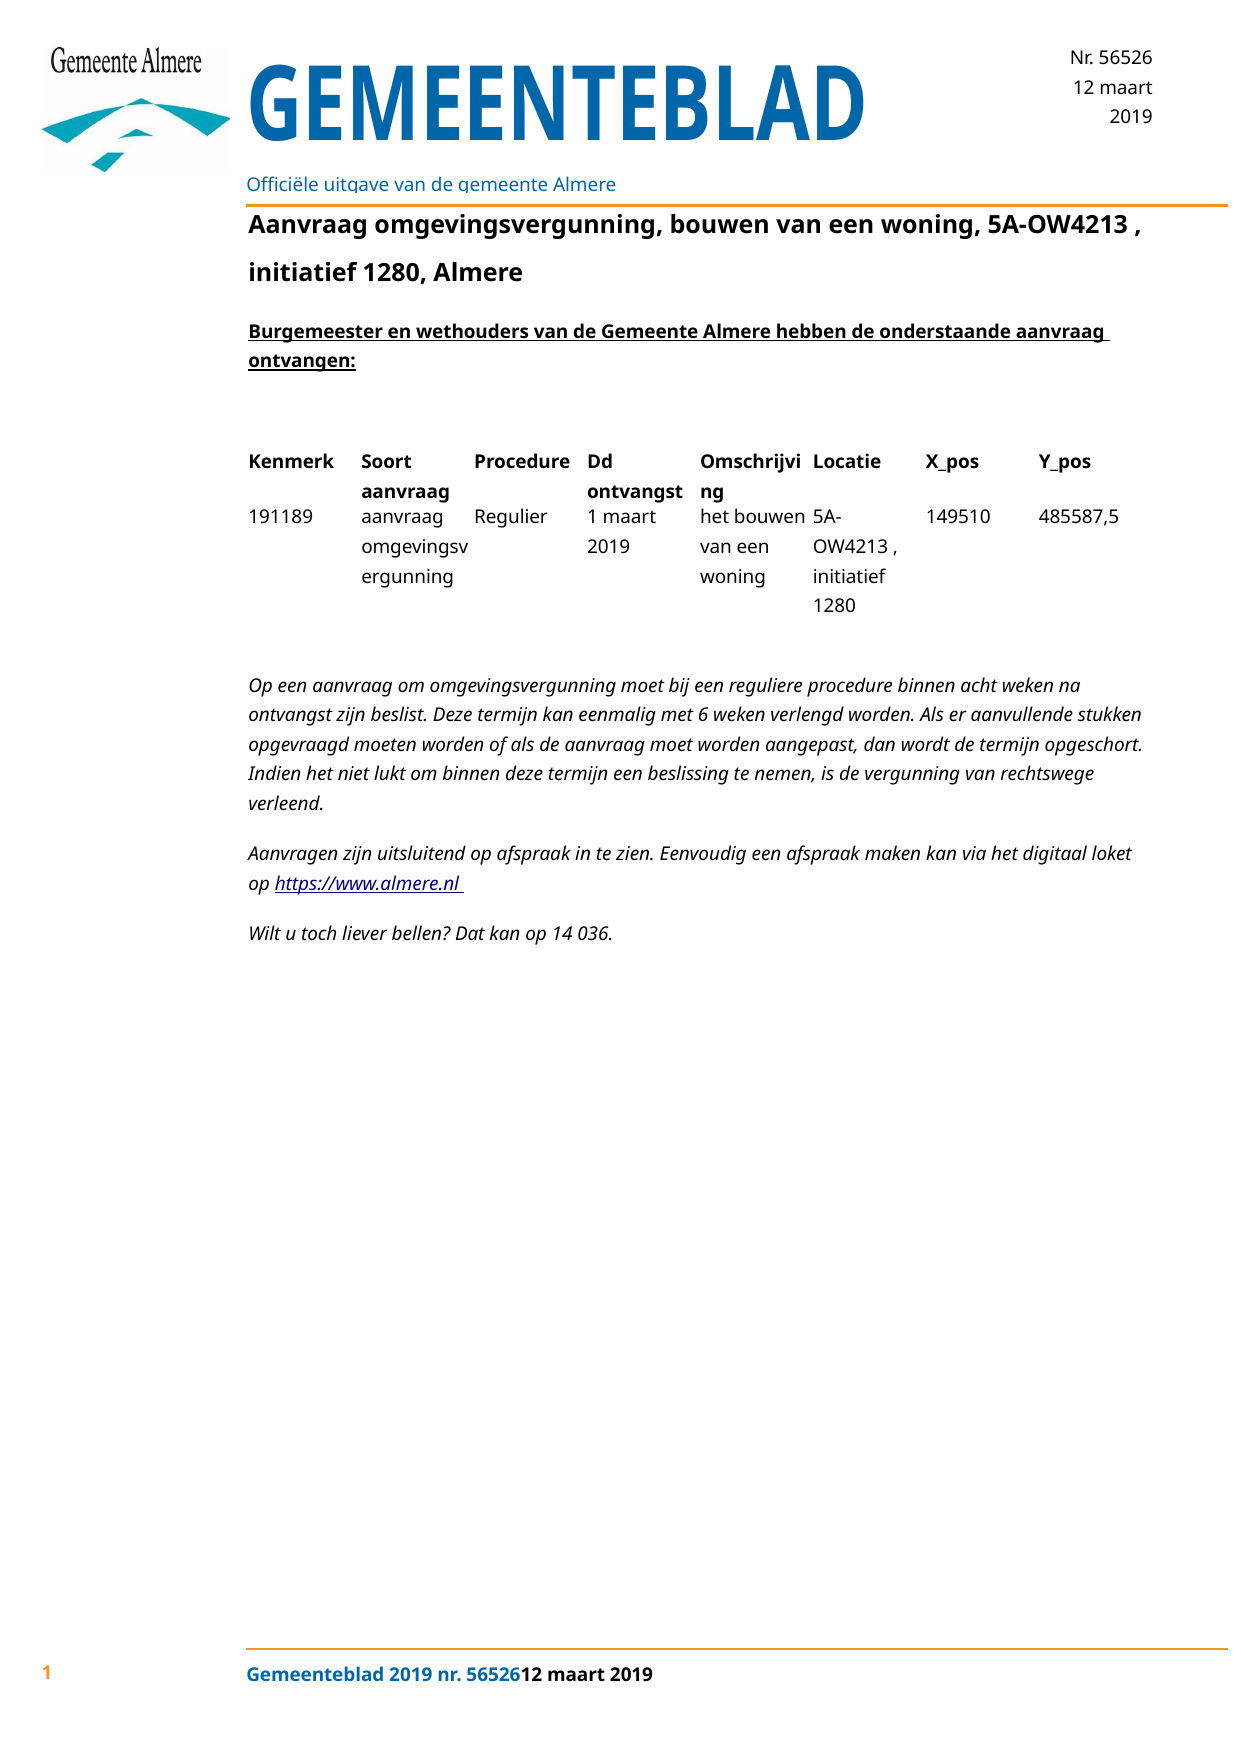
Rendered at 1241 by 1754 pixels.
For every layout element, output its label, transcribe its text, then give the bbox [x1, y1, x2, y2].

table_header Soort aanvraag [361, 449, 474, 504]
text Aanvraag omgevingsvergunning, bouwen van een woning, 5A-OW4213 , initiatief 1280, Almere [248, 207, 1152, 288]
table_header Omschrijving [700, 449, 813, 504]
table_header Locatie [813, 449, 926, 504]
table_cell 5A-OW4213 , initiatief 1280 [813, 504, 926, 618]
text Aanvragen zijn uitsluitend op afspraak in te zien. Eenvoudig een afspraak maken kan via het digitaal loket op https://www.almere.nl [248, 841, 1152, 896]
table_header X_pos [926, 449, 1038, 504]
table_cell 149510 [926, 504, 1038, 618]
table_cell 485587,5 [1039, 504, 1152, 618]
table_header Dd ontvangst [587, 449, 700, 504]
picture [41, 47, 231, 172]
text Burgemeester en wethouders van de Gemeente Almere hebben de onderstaande aanvraag ontvangen: [248, 318, 1152, 373]
table_header Procedure [474, 449, 587, 504]
table_cell 191189 [248, 504, 361, 618]
table_cell het bouwen van een woning [700, 504, 813, 618]
table_cell Regulier [474, 504, 587, 618]
text Op een aanvraag om omgevingsvergunning moet bij een reguliere procedure binnen acht weken na ontvangst zijn beslist. Deze termijn kan eenmalig met 6 weken verlengd worden. Als er aanvullende stukken opgevraagd moeten worden of als de aanvraag moet worden aangepast, dan wordt de termijn opgeschort. Indien het niet lukt om binnen deze termijn een beslissing te nemen, is de vergunning van rechtswege verleend. [248, 672, 1152, 816]
table_header Kenmerk [248, 449, 361, 504]
table_cell aanvraag omgevingsvergunning [361, 504, 474, 618]
table_cell 1 maart 2019 [587, 504, 700, 618]
table_header Y_pos [1039, 449, 1152, 504]
text Wilt u toch liever bellen? Dat kan op 14 036. [248, 921, 1152, 946]
